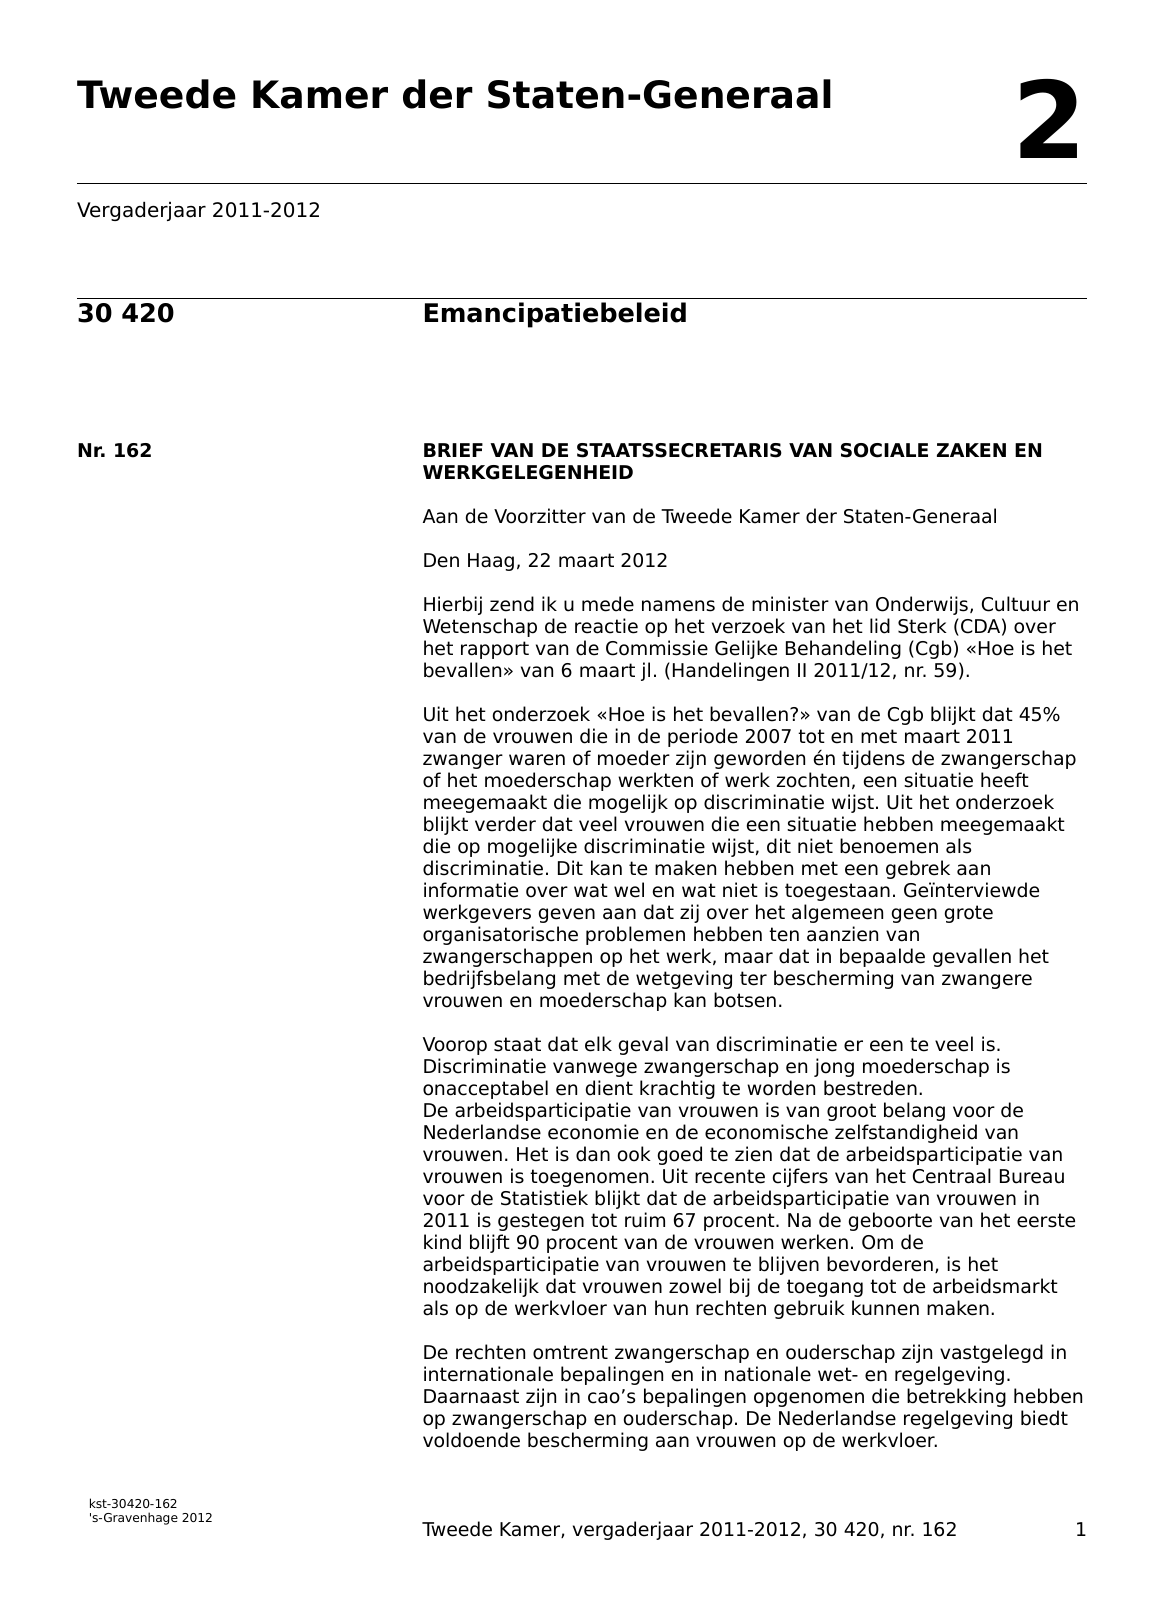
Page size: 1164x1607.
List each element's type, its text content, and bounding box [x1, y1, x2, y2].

table_cell Vergaderjaar 2011-2012 [77, 184, 1087, 298]
text Voorop staat dat elk geval van discriminatie er een te veel is. Discriminatie vanwege zwangerschap en jong moederschap is onacceptabel en dient krachtig te worden bestreden. [422, 1034, 1087, 1100]
text Den Haag, 22 maart 2012 [422, 550, 1087, 572]
text De arbeidsparticipatie van vrouwen is van groot belang voor de Nederlandse economie en de economische zelfstandigheid van vrouwen. Het is dan ook goed te zien dat de arbeidsparticipatie van vrouwen is toegenomen. Uit recente cijfers van het Centraal Bureau voor de Statistiek blijkt dat de arbeidsparticipatie van vrouwen in 2011 is gestegen tot ruim 67 procent. Na de geboorte van het eerste kind blijft 90 procent van de vrouwen werken. Om de arbeidsparticipatie van vrouwen te blijven bevorderen, is het noodzakelijk dat vrouwen zowel bij de toegang tot de arbeidsmarkt als op de werkvloer van hun rechten gebruik kunnen maken. [422, 1100, 1087, 1320]
text 's-Gravenhage 2012 [88, 1511, 323, 1525]
text Hierbij zend ik u mede namens de minister van Onderwijs, Cultuur en Wetenschap de reactie op het verzoek van het lid Sterk (CDA) over het rapport van de Commissie Gelijke Behandeling (Cgb) «Hoe is het bevallen» van 6 maart jl. (Handelingen II 2011/12, nr. 59). [422, 594, 1087, 682]
table_header 2 [886, 59, 1087, 183]
text kst-30420-162 [88, 1497, 323, 1511]
table_header Tweede Kamer der Staten-Generaal [77, 59, 886, 183]
subtitle 30 420 Emancipatiebeleid [77, 299, 1087, 329]
text Uit het onderzoek «Hoe is het bevallen?» van de Cgb blijkt dat 45% van de vrouwen die in de periode 2007 tot en met maart 2011 zwanger waren of moeder zijn geworden én tijdens de zwangerschap of het moederschap werkten of werk zochten, een situatie heeft meegemaakt die mogelijk op discriminatie wijst. Uit het onderzoek blijkt verder dat veel vrouwen die een situatie hebben meegemaakt die op mogelijke discriminatie wijst, dit niet benoemen als discriminatie. Dit kan te maken hebben met een gebrek aan informatie over wat wel en wat niet is toegestaan. Geïnterviewde werkgevers geven aan dat zij over het algemeen geen grote organisatorische problemen hebben ten aanzien van zwangerschappen op het werk, maar dat in bepaalde gevallen het bedrijfsbelang met de wetgeving ter bescherming van zwangere vrouwen en moederschap kan botsen. [422, 704, 1087, 1012]
text Aan de Voorzitter van de Tweede Kamer der Staten-Generaal [422, 506, 1087, 528]
subtitle Nr. 162 BRIEF VAN DE STAATSSECRETARIS VAN SOCIALE ZAKEN EN WERKGELEGENHEID [77, 440, 1087, 484]
text De rechten omtrent zwangerschap en ouderschap zijn vastgelegd in internationale bepalingen en in nationale wet- en regelgeving. Daarnaast zijn in cao’s bepalingen opgenomen die betrekking hebben op zwangerschap en ouderschap. De Nederlandse regelgeving biedt voldoende bescherming aan vrouwen op de werkvloer. [422, 1342, 1087, 1452]
